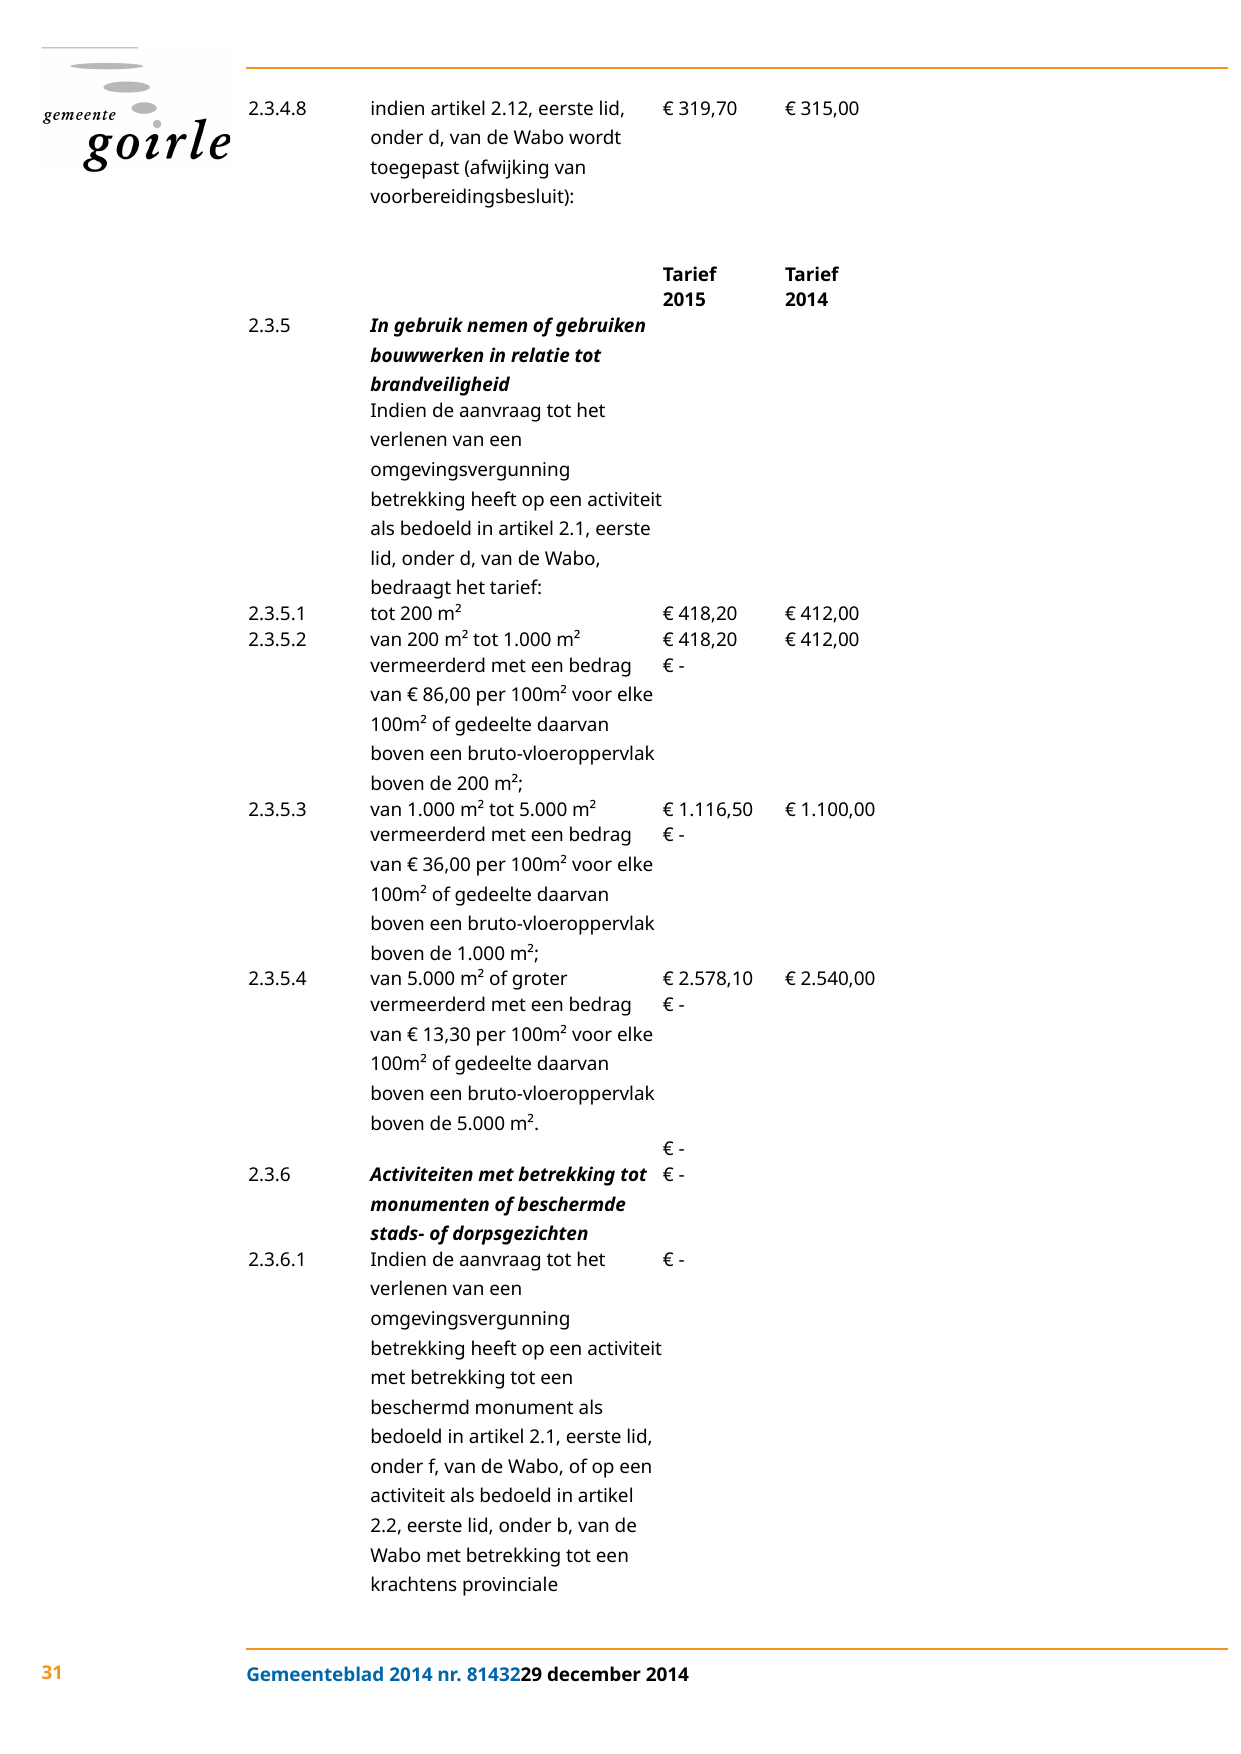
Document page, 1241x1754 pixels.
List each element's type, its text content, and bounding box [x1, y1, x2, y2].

table_cell [248, 261, 370, 286]
table_cell € - [663, 652, 785, 796]
table_cell [248, 286, 370, 312]
table_cell [248, 209, 370, 235]
table_cell € - [663, 991, 785, 1135]
table_cell tot 200 m² [370, 600, 663, 626]
table_cell 2.3.5.4 [248, 966, 370, 991]
table_cell € 319,70 [663, 95, 785, 209]
table_cell [370, 286, 663, 312]
picture [41, 47, 231, 172]
table_cell vermeerderd met een bedrag van € 86,00 per 100m² voor elke 100m² of gedeelte daarvan boven een bruto-vloeroppervlak boven de 200 m²; [370, 652, 663, 796]
table_cell Tarief [663, 261, 785, 286]
table_cell [248, 991, 370, 1135]
table_cell € 2.540,00 [785, 966, 907, 991]
table_cell € 412,00 [785, 600, 907, 626]
table_cell [663, 235, 785, 261]
table_cell Indien de aanvraag tot het verlenen van een omgevingsvergunning betrekking heeft op een activiteit als bedoeld in artikel 2.1, eerste lid, onder d, van de Wabo, bedraagt het tarief: [370, 397, 663, 600]
table_cell € 418,20 [663, 626, 785, 652]
table_cell € 418,20 [663, 600, 785, 626]
table_cell [248, 822, 370, 966]
table_cell [785, 1135, 907, 1161]
table_cell [370, 261, 663, 286]
table_cell € - [663, 822, 785, 966]
table_cell [785, 822, 907, 966]
table_cell Activiteiten met betrekking tot monumenten of beschermde stads- of dorpsgezichten [370, 1161, 663, 1246]
table_cell € 1.100,00 [785, 796, 907, 822]
table_cell € - [663, 1161, 785, 1246]
table_cell [785, 1161, 907, 1246]
table_cell van 200 m² tot 1.000 m² [370, 626, 663, 652]
table_cell [370, 235, 663, 261]
table_cell vermeerderd met een bedrag van € 13,30 per 100m² voor elke 100m² of gedeelte daarvan boven een bruto-vloeroppervlak boven de 5.000 m². [370, 991, 663, 1135]
table_cell € 2.578,10 [663, 966, 785, 991]
table_cell 2.3.5.1 [248, 600, 370, 626]
table_cell indien artikel 2.12, eerste lid, onder d, van de Wabo wordt toegepast (afwijking van voorbereidingsbesluit): [370, 95, 663, 209]
table_cell 2.3.6.1 [248, 1246, 370, 1597]
table_cell [785, 991, 907, 1135]
table_cell [785, 209, 907, 235]
table_cell [663, 312, 785, 397]
table_cell [248, 1135, 370, 1161]
table_cell [785, 652, 907, 796]
table_cell € 315,00 [785, 95, 907, 209]
table_cell [248, 652, 370, 796]
table_cell 2.3.5 [248, 312, 370, 397]
table_cell € 1.116,50 [663, 796, 785, 822]
table_cell 2.3.6 [248, 1161, 370, 1246]
table_cell 2014 [785, 286, 907, 312]
table_cell van 5.000 m² of groter [370, 966, 663, 991]
table_cell € 412,00 [785, 626, 907, 652]
table_cell € - [663, 1246, 785, 1597]
table_cell [785, 1246, 907, 1597]
table_cell Tarief [785, 261, 907, 286]
table_cell [248, 397, 370, 600]
table_cell € - [663, 1135, 785, 1161]
table_cell Indien de aanvraag tot het verlenen van een omgevingsvergunning betrekking heeft op een activiteit met betrekking tot een beschermd monument als bedoeld in artikel 2.1, eerste lid, onder f, van de Wabo, of op een activiteit als bedoeld in artikel 2.2, eerste lid, onder b, van de Wabo met betrekking tot een krachtens provinciale [370, 1246, 663, 1597]
table_cell van 1.000 m² tot 5.000 m² [370, 796, 663, 822]
table_cell 2015 [663, 286, 785, 312]
table_cell [663, 209, 785, 235]
table_cell 2.3.4.8 [248, 95, 370, 209]
table_cell [370, 1135, 663, 1161]
table_cell vermeerderd met een bedrag van € 36,00 per 100m² voor elke 100m² of gedeelte daarvan boven een bruto-vloeroppervlak boven de 1.000 m²; [370, 822, 663, 966]
table_cell [785, 235, 907, 261]
table_cell In gebruik nemen of gebruiken bouwwerken in relatie tot brandveiligheid [370, 312, 663, 397]
table_cell 2.3.5.3 [248, 796, 370, 822]
table_cell 2.3.5.2 [248, 626, 370, 652]
table_cell [370, 209, 663, 235]
table_cell [248, 235, 370, 261]
